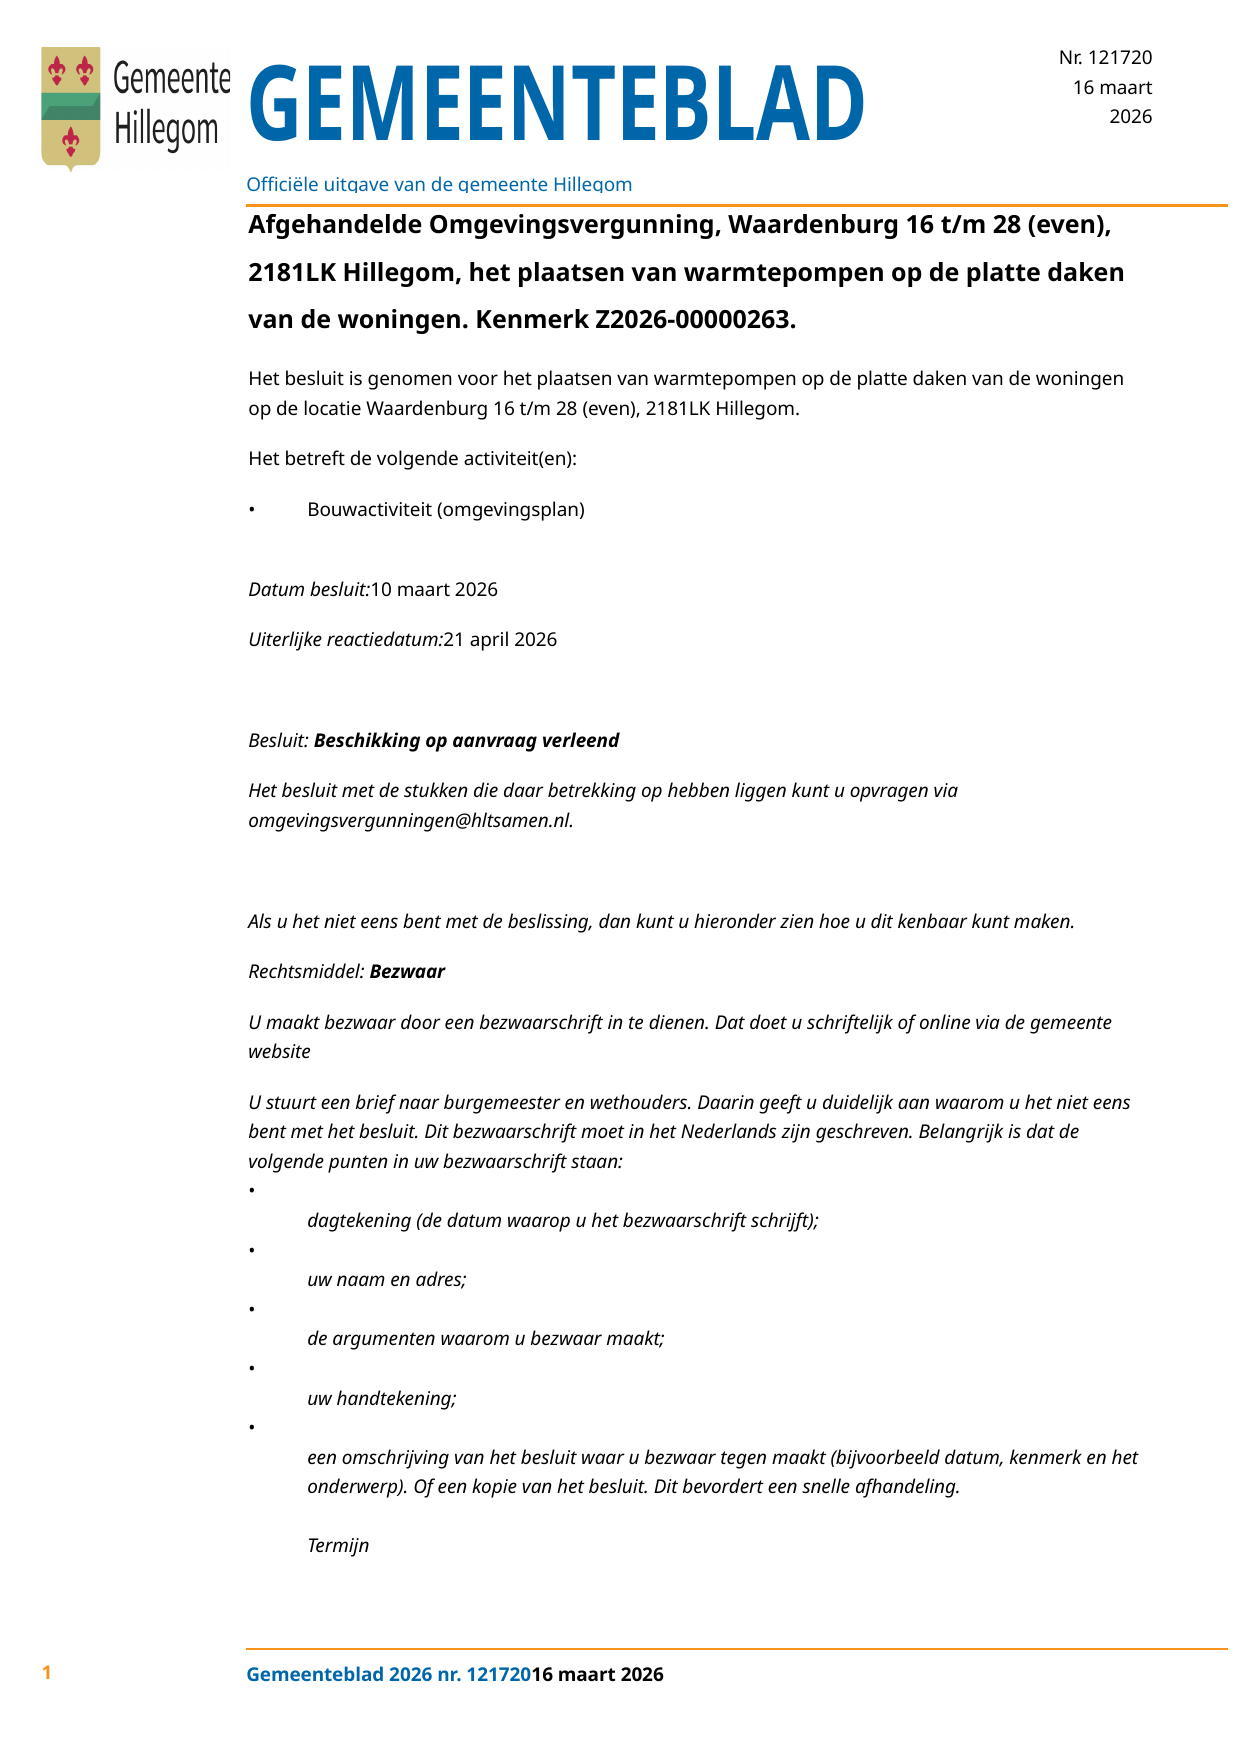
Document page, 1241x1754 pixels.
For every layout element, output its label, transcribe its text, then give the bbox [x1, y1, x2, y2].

list een omschrijving van het besluit waar u bezwaar tegen maakt (bijvoorbeeld datum, kenmerk en het onderwerp). Of een kopie van het besluit. Dit bevordert een snelle afhandeling. [248, 1444, 1152, 1499]
text Afgehandelde Omgevingsvergunning, Waardenburg 16 t/m 28 (even), 2181LK Hillegom, het plaatsen van warmtepompen op de platte daken van de woningen. Kenmerk Z2026-00000263. [248, 207, 1152, 336]
text U maakt bezwaar door een bezwaarschrift in te dienen. Dat doet u schriftelijk of online via de gemeente website [248, 1009, 1152, 1064]
text U stuurt een brief naar burgemeester en wethouders. Daarin geeft u duidelijk aan waarom u het niet eens bent met het besluit. Dit bezwaarschrift moet in het Nederlands zijn geschreven. Belangrijk is dat de volgende punten in uw bezwaarschrift staan: [248, 1089, 1152, 1174]
list dagtekening (de datum waarop u het bezwaarschrift schrijft); [248, 1207, 1152, 1233]
text Rechtsmiddel: Bezwaar [248, 958, 1152, 984]
text Besluit: Beschikking op aanvraag verleend [248, 727, 1152, 753]
text Als u het niet eens bent met de beslissing, dan kunt u hieronder zien hoe u dit kenbaar kunt maken. [248, 908, 1152, 934]
list Bouwactiviteit (omgevingsplan) [248, 496, 1152, 522]
text Het betreft de volgende activiteit(en): [248, 446, 1152, 471]
list uw naam en adres; [248, 1266, 1152, 1292]
text Uiterlijke reactiedatum:21 april 2026 [248, 626, 1152, 652]
list Termijn [248, 1533, 1152, 1558]
picture [41, 47, 231, 172]
text Het besluit met de stukken die daar betrekking op hebben liggen kunt u opvragen via omgevingsvergunningen@hltsamen.nl. [248, 778, 1152, 833]
list uw handtekening; [248, 1385, 1152, 1410]
list de argumenten waarom u bezwaar maakt; [248, 1326, 1152, 1351]
text Datum besluit:10 maart 2026 [248, 576, 1152, 602]
text Het besluit is genomen voor het plaatsen van warmtepompen op de platte daken van de woningen op de locatie Waardenburg 16 t/m 28 (even), 2181LK Hillegom. [248, 366, 1152, 421]
